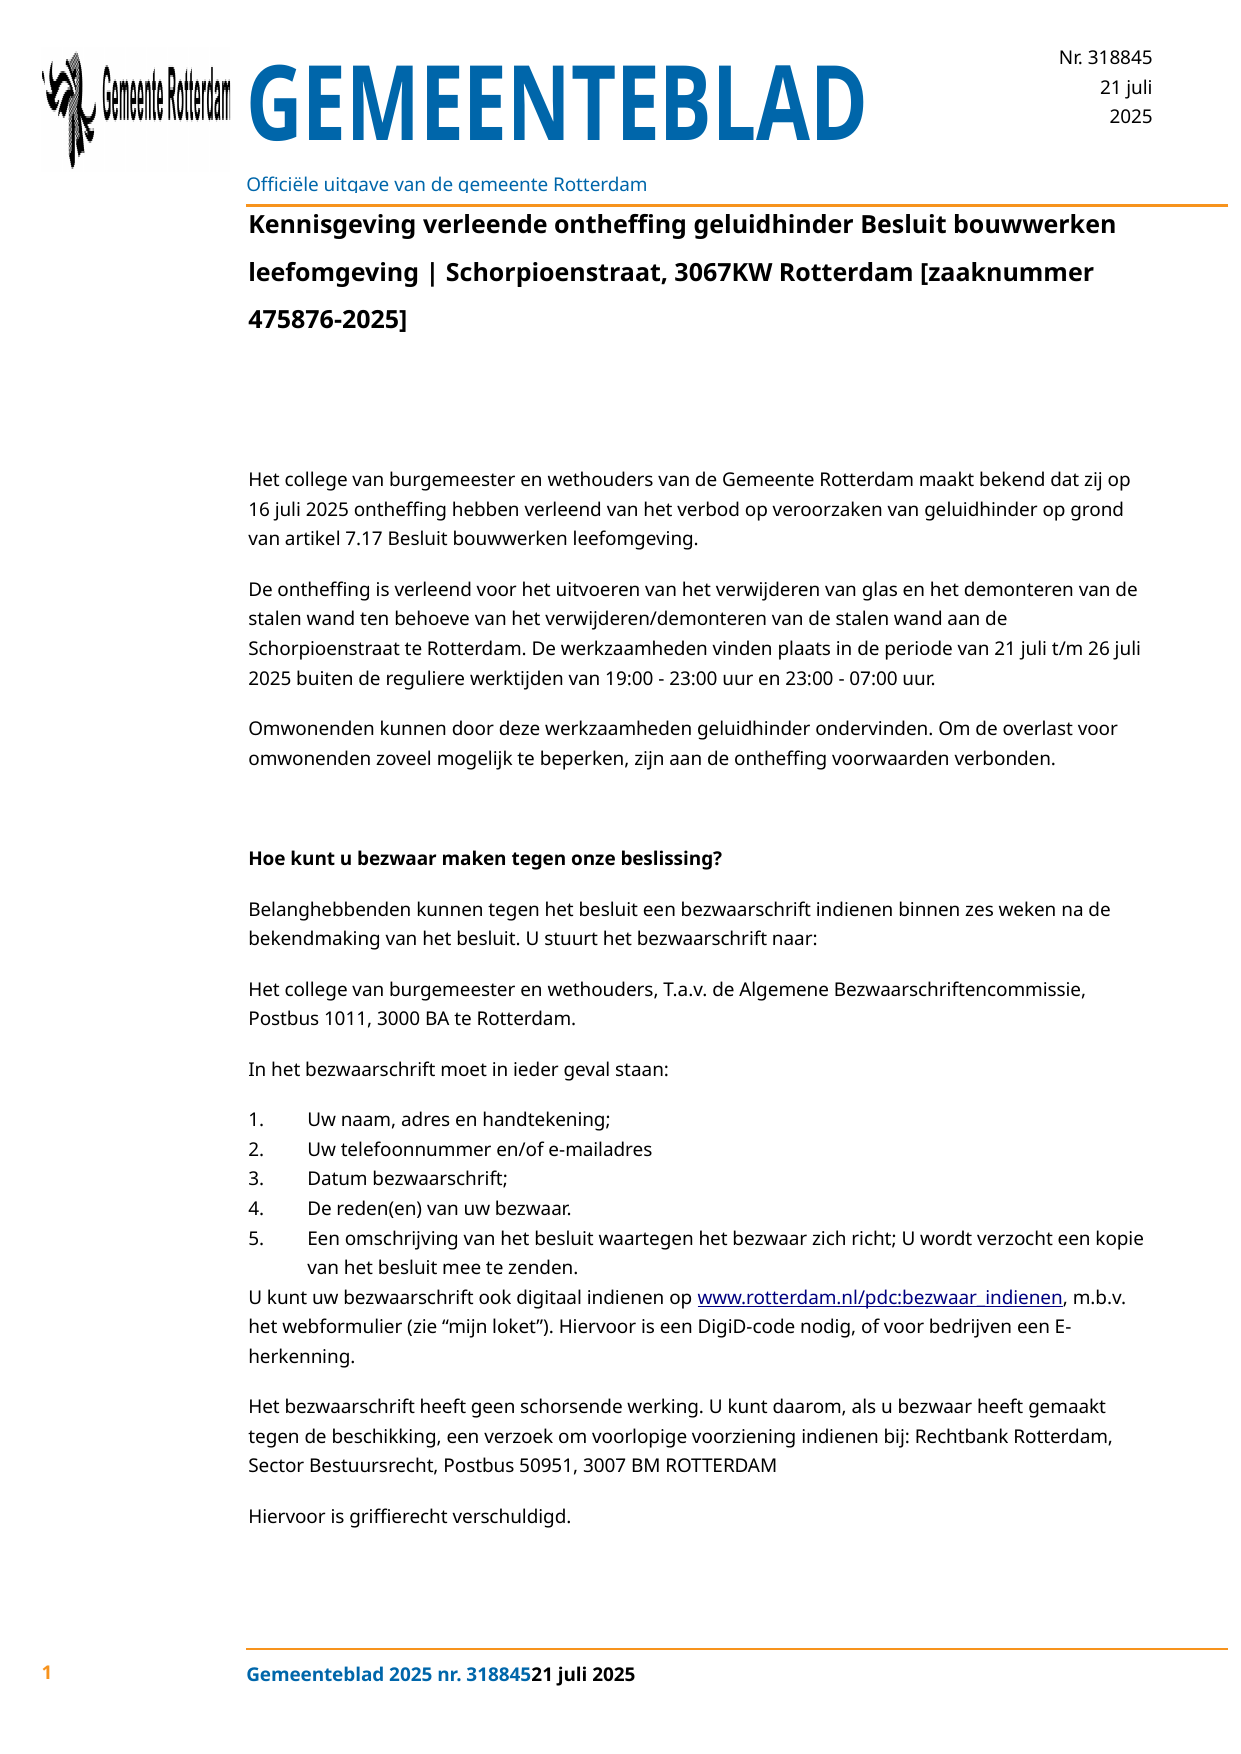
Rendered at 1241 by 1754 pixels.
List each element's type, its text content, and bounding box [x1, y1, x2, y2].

list Datum bezwaarschrift; [248, 1166, 1152, 1191]
picture [41, 47, 231, 172]
list Uw naam, adres en handtekening; [248, 1106, 1152, 1132]
list Uw telefoonnummer en/of e-mailadres [248, 1136, 1152, 1162]
text Hiervoor is griffierecht verschuldigd. [248, 1503, 1152, 1529]
text Kennisgeving verleende ontheffing geluidhinder Besluit bouwwerken leefomgeving | Schorpioenstraat, 3067KW Rotterdam [zaaknummer 475876-2025] [248, 207, 1152, 336]
text Het college van burgemeester en wethouders van de Gemeente Rotterdam maakt bekend dat zij op 16 juli 2025 ontheffing hebben verleend van het verbod op veroorzaken van geluidhinder op grond van artikel 7.17 Besluit bouwwerken leefomgeving. [248, 466, 1152, 551]
list De reden(en) van uw bezwaar. [248, 1195, 1152, 1221]
text Hoe kunt u bezwaar maken tegen onze beslissing? [248, 846, 1152, 871]
text Het bezwaarschrift heeft geen schorsende werking. U kunt daarom, als u bezwaar heeft gemaakt tegen de beschikking, een verzoek om voorlopige voorziening indienen bij: Rechtbank Rotterdam, Sector Bestuursrecht, Postbus 50951, 3007 BM ROTTERDAM [248, 1393, 1152, 1478]
text Het college van burgemeester en wethouders, T.a.v. de Algemene Bezwaarschriftencommissie, Postbus 1011, 3000 BA te Rotterdam. [248, 976, 1152, 1031]
text De ontheffing is verleend voor het uitvoeren van het verwijderen van glas en het demonteren van de stalen wand ten behoeve van het verwijderen/demonteren van de stalen wand aan de Schorpioenstraat te Rotterdam. De werkzaamheden vinden plaats in de periode van 21 juli t/m 26 juli 2025 buiten de reguliere werktijden van 19:00 - 23:00 uur en 23:00 - 07:00 uur. [248, 576, 1152, 690]
text Omwonenden kunnen door deze werkzaamheden geluidhinder ondervinden. Om de overlast voor omwonenden zoveel mogelijk te beperken, zijn aan de ontheffing voorwaarden verbonden. [248, 715, 1152, 770]
text U kunt uw bezwaarschrift ook digitaal indienen op www.rotterdam.nl/pdc:bezwaar_indienen, m.b.v. het webformulier (zie “mijn loket”). Hiervoor is een DigiD-code nodig, of voor bedrijven een E-herkenning. [248, 1284, 1152, 1369]
list Een omschrijving van het besluit waartegen het bezwaar zich richt; U wordt verzocht een kopie van het besluit mee te zenden. [248, 1225, 1152, 1280]
text In het bezwaarschrift moet in ieder geval staan: [248, 1056, 1152, 1082]
text Belanghebbenden kunnen tegen het besluit een bezwaarschrift indienen binnen zes weken na de bekendmaking van het besluit. U stuurt het bezwaarschrift naar: [248, 896, 1152, 951]
